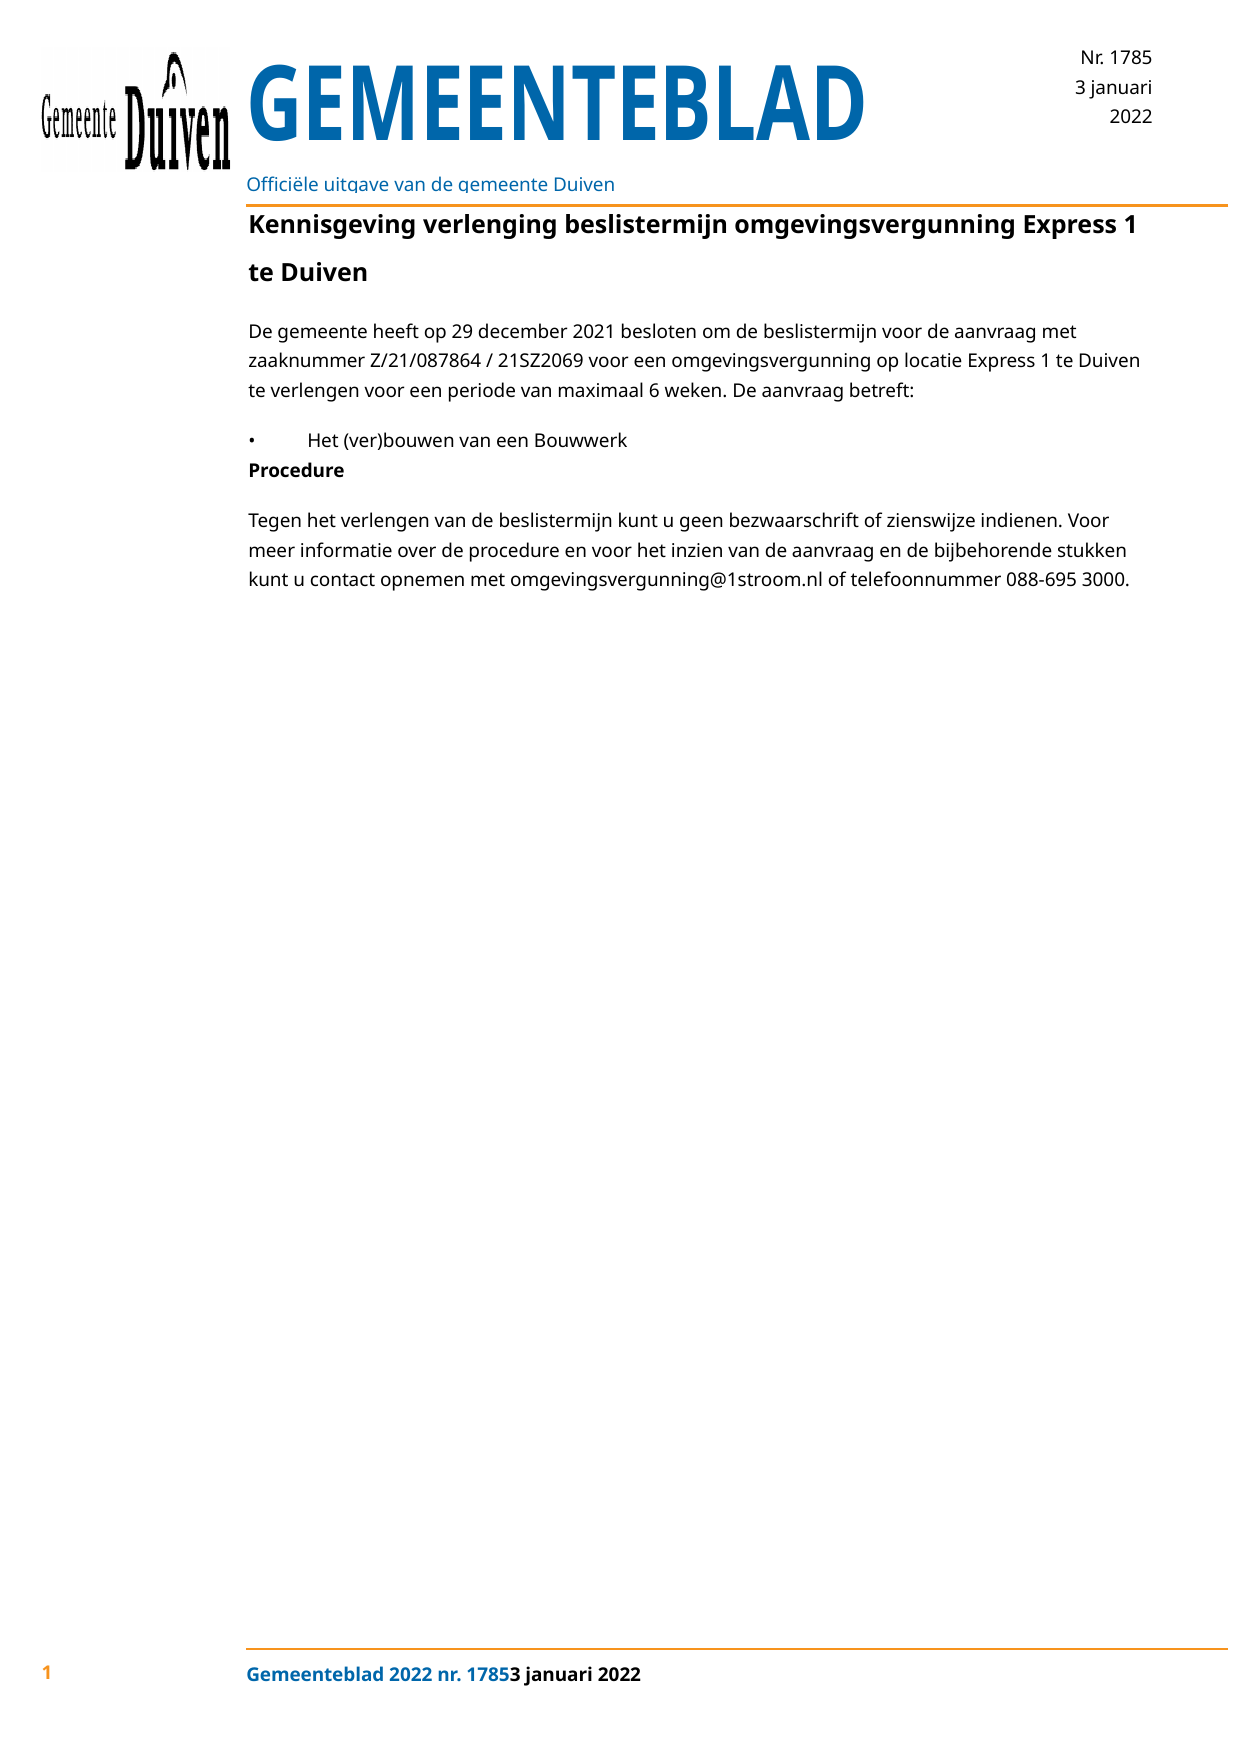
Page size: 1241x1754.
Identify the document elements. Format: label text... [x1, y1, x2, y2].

text Kennisgeving verlenging beslistermijn omgevingsvergunning Express 1 te Duiven [248, 207, 1152, 288]
text De gemeente heeft op 29 december 2021 besloten om de beslistermijn voor de aanvraag met zaaknummer Z/21/087864 / 21SZ2069 voor een omgevingsvergunning op locatie Express 1 te Duiven te verlengen voor een periode van maximaal 6 weken. De aanvraag betreft: [248, 318, 1152, 403]
picture [41, 47, 231, 172]
list Het (ver)bouwen van een Bouwwerk [248, 427, 1152, 453]
text Tegen het verlengen van de beslistermijn kunt u geen bezwaarschrift of zienswijze indienen. Voor meer informatie over de procedure en voor het inzien van de aanvraag en de bijbehorende stukken kunt u contact opnemen met omgevingsvergunning@1stroom.nl of telefoonnummer 088-695 3000. [248, 507, 1152, 592]
text Procedure [248, 457, 1152, 483]
